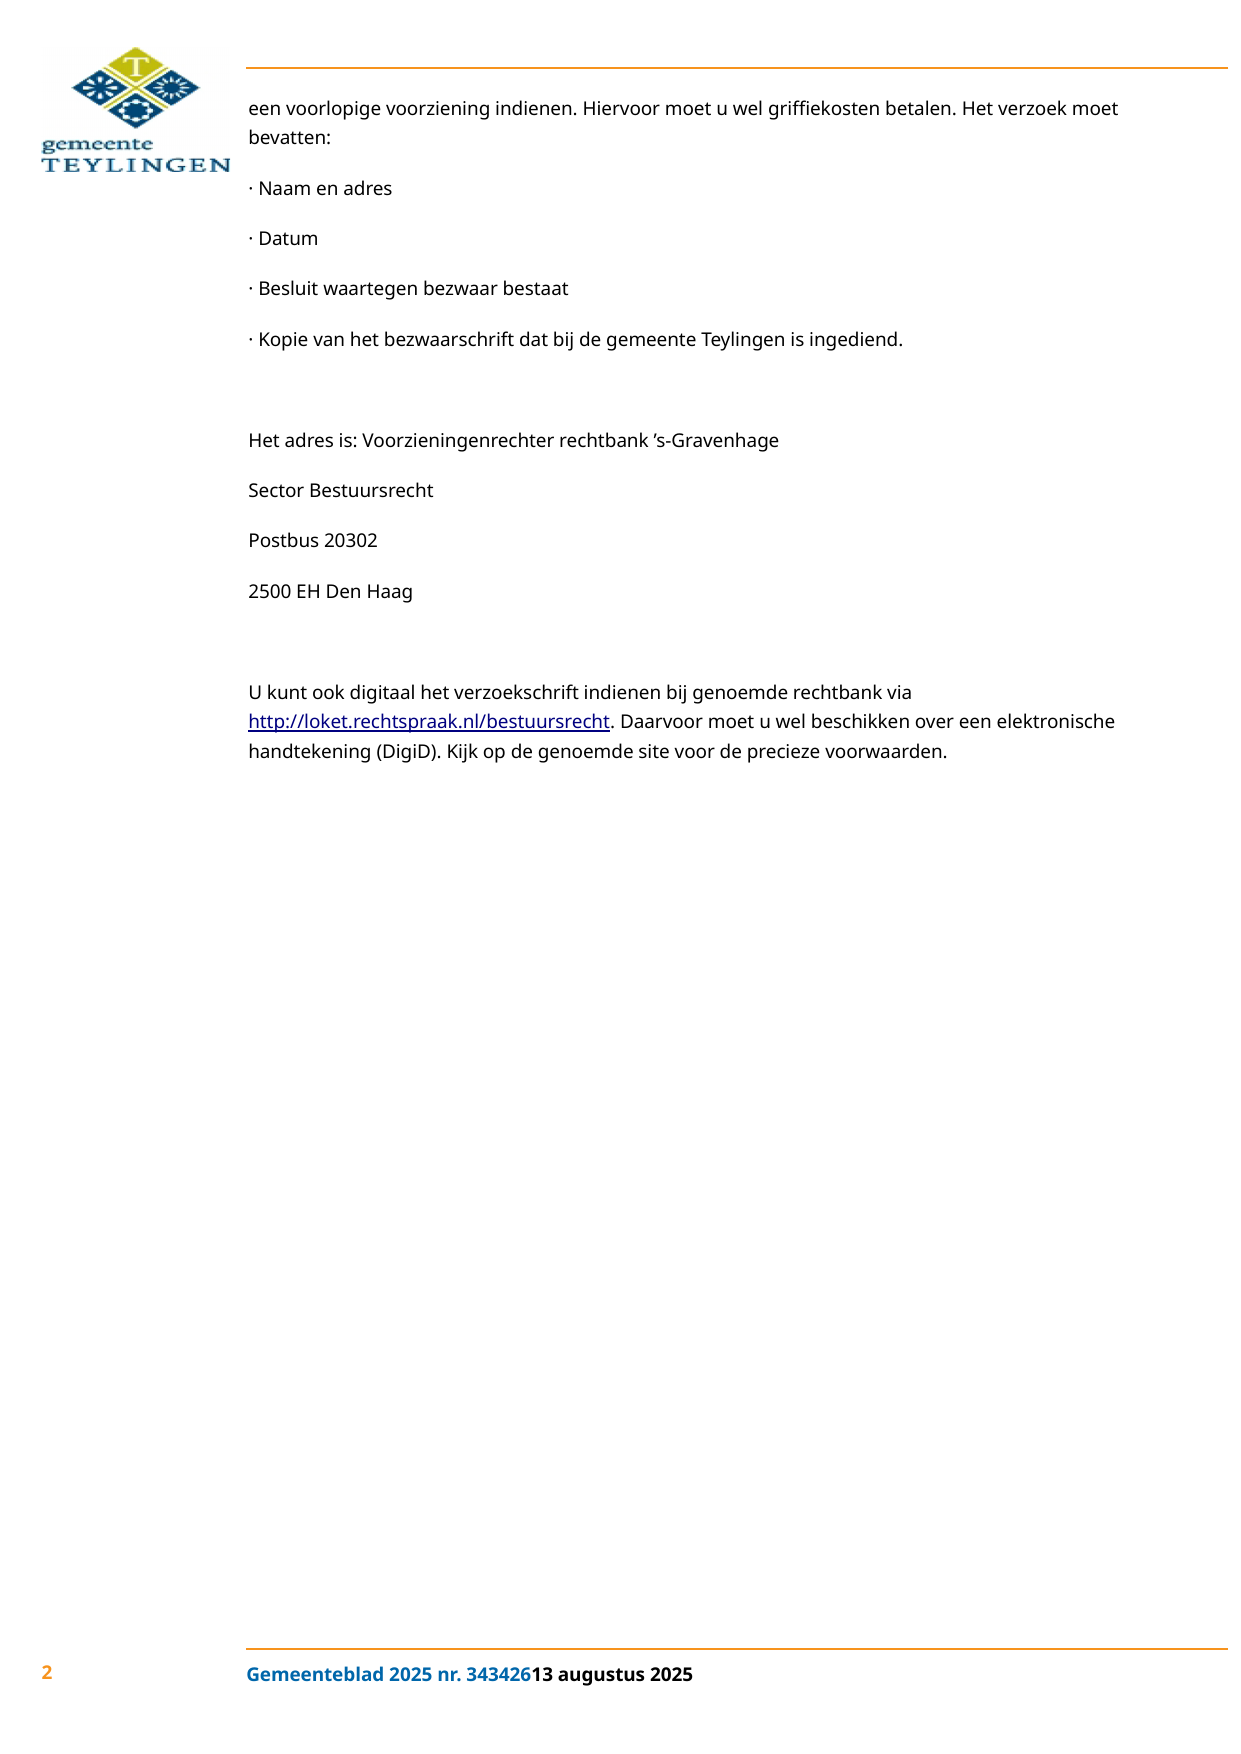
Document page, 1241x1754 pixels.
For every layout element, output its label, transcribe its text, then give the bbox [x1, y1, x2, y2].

text een voorlopige voorziening indienen. Hiervoor moet u wel griffiekosten betalen. Het verzoek moet bevatten: [248, 95, 1152, 150]
text · Naam en adres [248, 175, 1152, 201]
text 2500 EH Den Haag [248, 578, 1152, 604]
text · Kopie van het bezwaarschrift dat bij de gemeente Teylingen is ingediend. [248, 326, 1152, 352]
text Sector Bestuursrecht [248, 477, 1152, 503]
text · Datum [248, 225, 1152, 251]
text Postbus 20302 [248, 528, 1152, 553]
text Het adres is: Voorzieningenrechter rechtbank ’s-Gravenhage [248, 427, 1152, 453]
picture [41, 47, 231, 172]
text · Besluit waartegen bezwaar bestaat [248, 276, 1152, 301]
text U kunt ook digitaal het verzoekschrift indienen bij genoemde rechtbank via http://loket.rechtspraak.nl/bestuursrecht. Daarvoor moet u wel beschikken over een elektronische handtekening (DigiD). Kijk op de genoemde site voor de precieze voorwaarden. [248, 679, 1152, 764]
